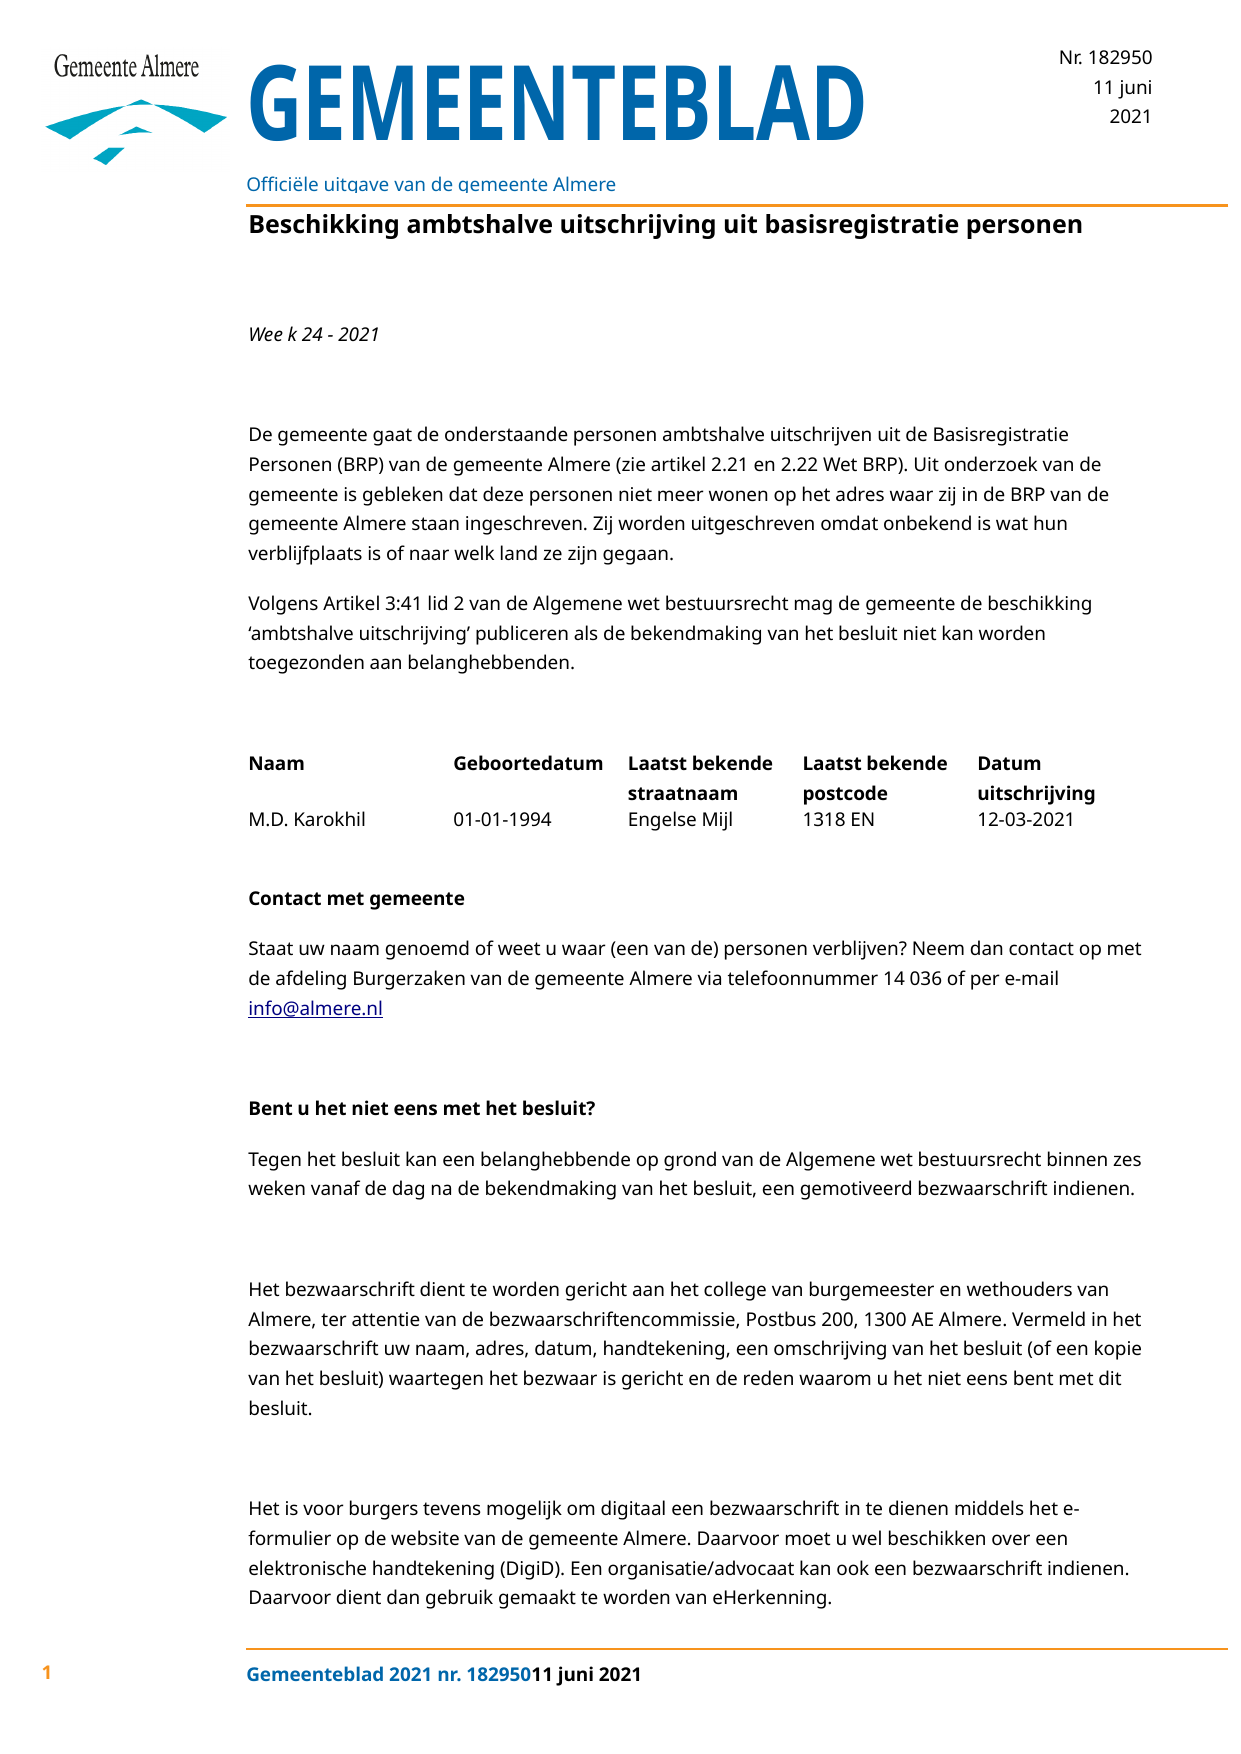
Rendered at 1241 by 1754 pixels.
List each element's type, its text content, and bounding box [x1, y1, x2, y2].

table_cell 01-01-1994 [453, 806, 628, 831]
table_cell Engelse Mijl [628, 806, 802, 831]
table_header Datum uitschrijving [977, 750, 1152, 806]
table_header Laatst bekende postcode [802, 750, 977, 806]
table_header Geboortedatum [453, 750, 628, 806]
text Het is voor burgers tevens mogelijk om digitaal een bezwaarschrift in te dienen middels het e-formulier op de website van de gemeente Almere. Daarvoor moet u wel beschikken over een elektronische handtekening (DigiD). Een organisatie/advocaat kan ook een bezwaarschrift indienen. Daarvoor dient dan gebruik gemaakt te worden van eHerkenning. [248, 1496, 1152, 1610]
text Staat uw naam genoemd of weet u waar (een van de) personen verblijven? Neem dan contact op met de afdeling Burgerzaken van de gemeente Almere via telefoonnummer 14 036 of per e-mail info@almere.nl [248, 936, 1152, 1020]
text Het bezwaarschrift dient te worden gericht aan het college van burgemeester en wethouders van Almere, ter attentie van de bezwaarschriftencommissie, Postbus 200, 1300 AE Almere. Vermeld in het bezwaarschrift uw naam, adres, datum, handtekening, een omschrijving van het besluit (of een kopie van het besluit) waartegen het bezwaar is gericht en de reden waarom u het niet eens bent met dit besluit. [248, 1276, 1152, 1420]
table_cell 12-03-2021 [977, 806, 1152, 831]
text Volgens Artikel 3:41 lid 2 van de Algemene wet bestuursrecht mag de gemeente de beschikking ‘ambtshalve uitschrijving’ publiceren als de bekendmaking van het besluit niet kan worden toegezonden aan belanghebbenden. [248, 590, 1152, 675]
text Contact met gemeente [248, 885, 1152, 911]
text Beschikking ambtshalve uitschrijving uit basisregistratie personen [248, 207, 1152, 241]
table_header Naam [248, 750, 453, 806]
table_cell M.D. Karokhil [248, 806, 453, 831]
text Bent u het niet eens met het besluit? [248, 1096, 1152, 1121]
picture [41, 47, 231, 172]
text De gemeente gaat de onderstaande personen ambtshalve uitschrijven uit de Basisregistratie Personen (BRP) van de gemeente Almere (zie artikel 2.21 en 2.22 Wet BRP). Uit onderzoek van de gemeente is gebleken dat deze personen niet meer wonen op het adres waar zij in de BRP van de gemeente Almere staan ingeschreven. Zij worden uitgeschreven omdat onbekend is wat hun verblijfplaats is of naar welk land ze zijn gegaan. [248, 422, 1152, 566]
text Tegen het besluit kan een belanghebbende op grond van de Algemene wet bestuursrecht binnen zes weken vanaf de dag na de bekendmaking van het besluit, een gemotiveerd bezwaarschrift indienen. [248, 1146, 1152, 1201]
table_header Laatst bekende straatnaam [628, 750, 802, 806]
table_cell 1318 EN [802, 806, 977, 831]
text Wee k 24 - 2021 [248, 321, 1152, 346]
